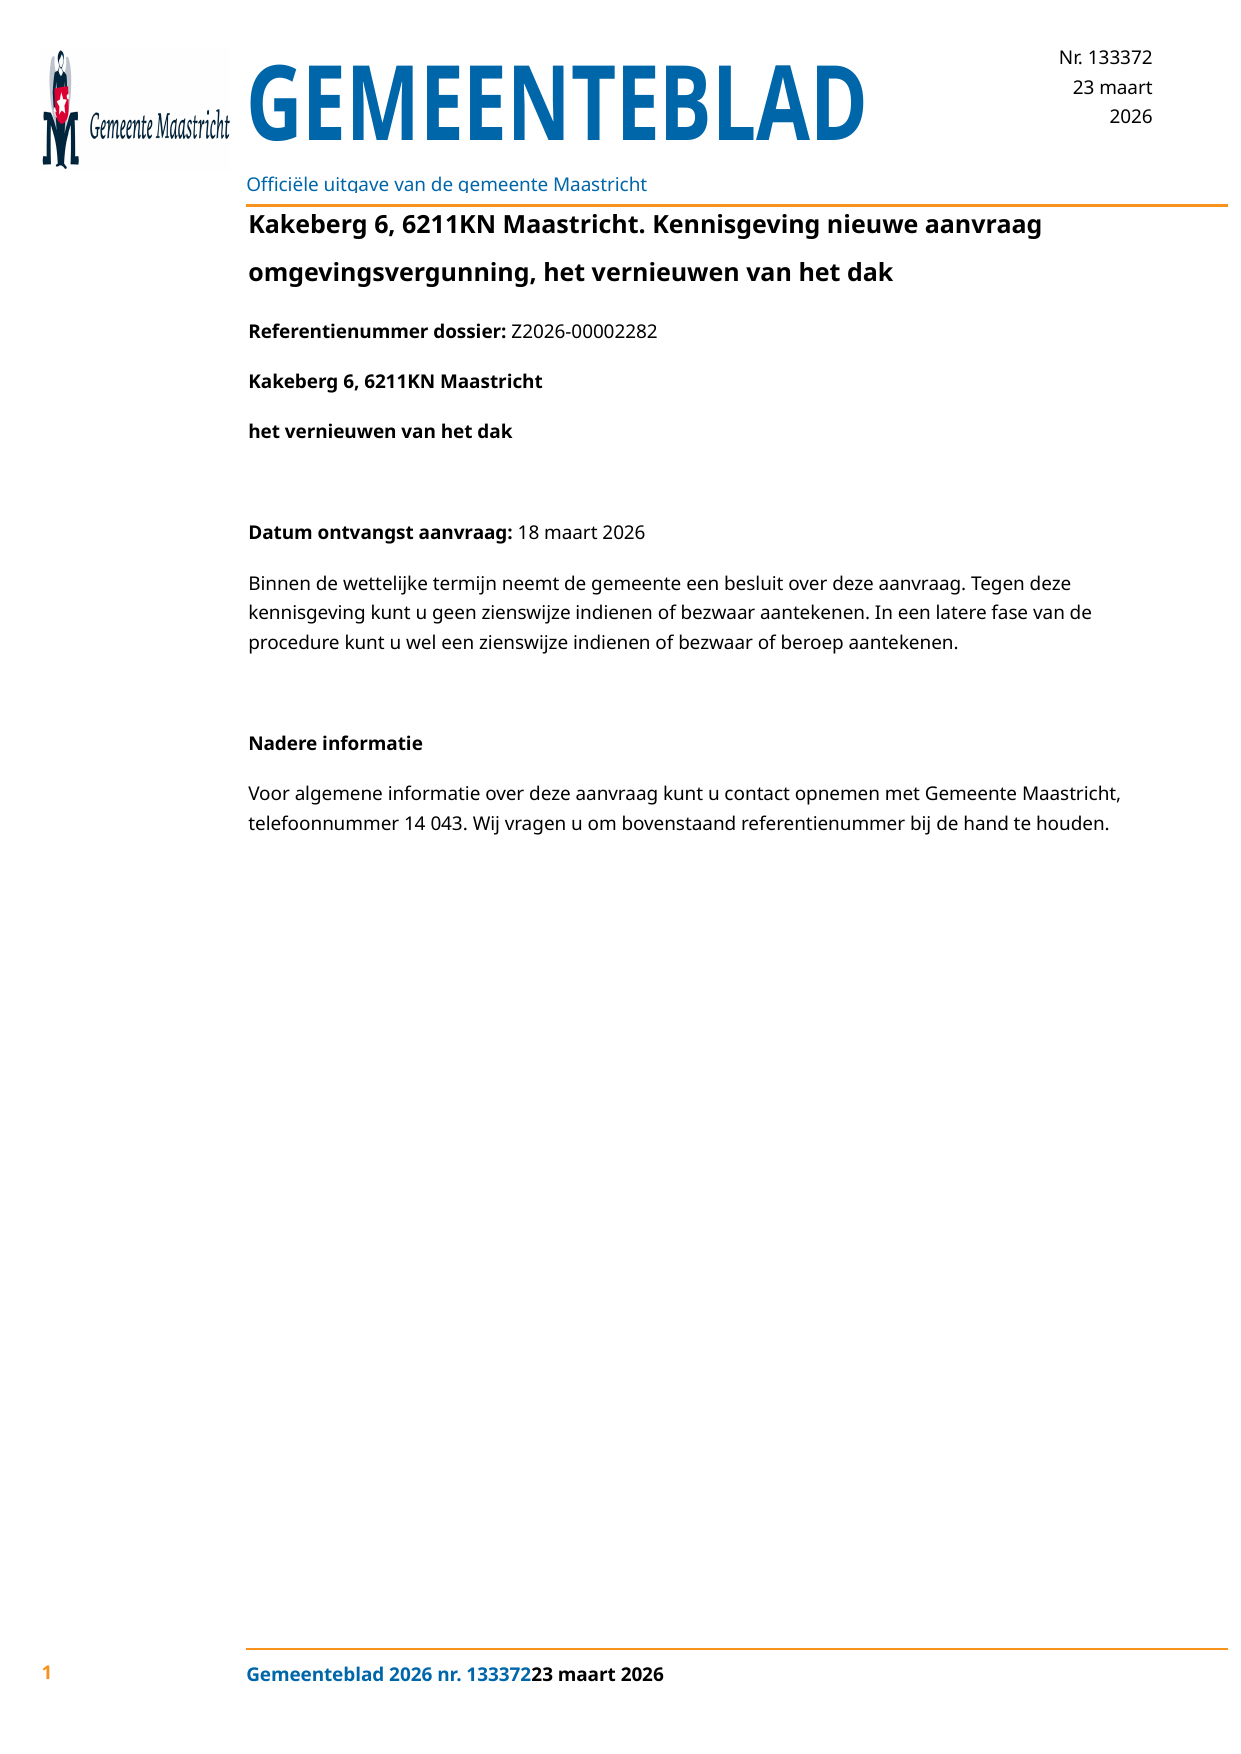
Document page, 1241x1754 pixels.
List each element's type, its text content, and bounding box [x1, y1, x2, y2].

text het vernieuwen van het dak [248, 419, 1152, 444]
picture [41, 47, 231, 172]
text Voor algemene informatie over deze aanvraag kunt u contact opnemen met Gemeente Maastricht, telefoonnummer 14 043. Wij vragen u om bovenstaand referentienummer bij de hand te houden. [248, 780, 1152, 836]
text Kakeberg 6, 6211KN Maastricht. Kennisgeving nieuwe aanvraag omgevingsvergunning, het vernieuwen van het dak [248, 207, 1152, 288]
text Kakeberg 6, 6211KN Maastricht [248, 368, 1152, 394]
text Referentienummer dossier: Z2026-00002282 [248, 318, 1152, 344]
text Datum ontvangst aanvraag: 18 maart 2026 [248, 519, 1152, 545]
text Nadere informatie [248, 730, 1152, 756]
text Binnen de wettelijke termijn neemt de gemeente een besluit over deze aanvraag. Tegen deze kennisgeving kunt u geen zienswijze indienen of bezwaar aantekenen. In een latere fase van de procedure kunt u wel een zienswijze indienen of bezwaar of beroep aantekenen. [248, 570, 1152, 655]
